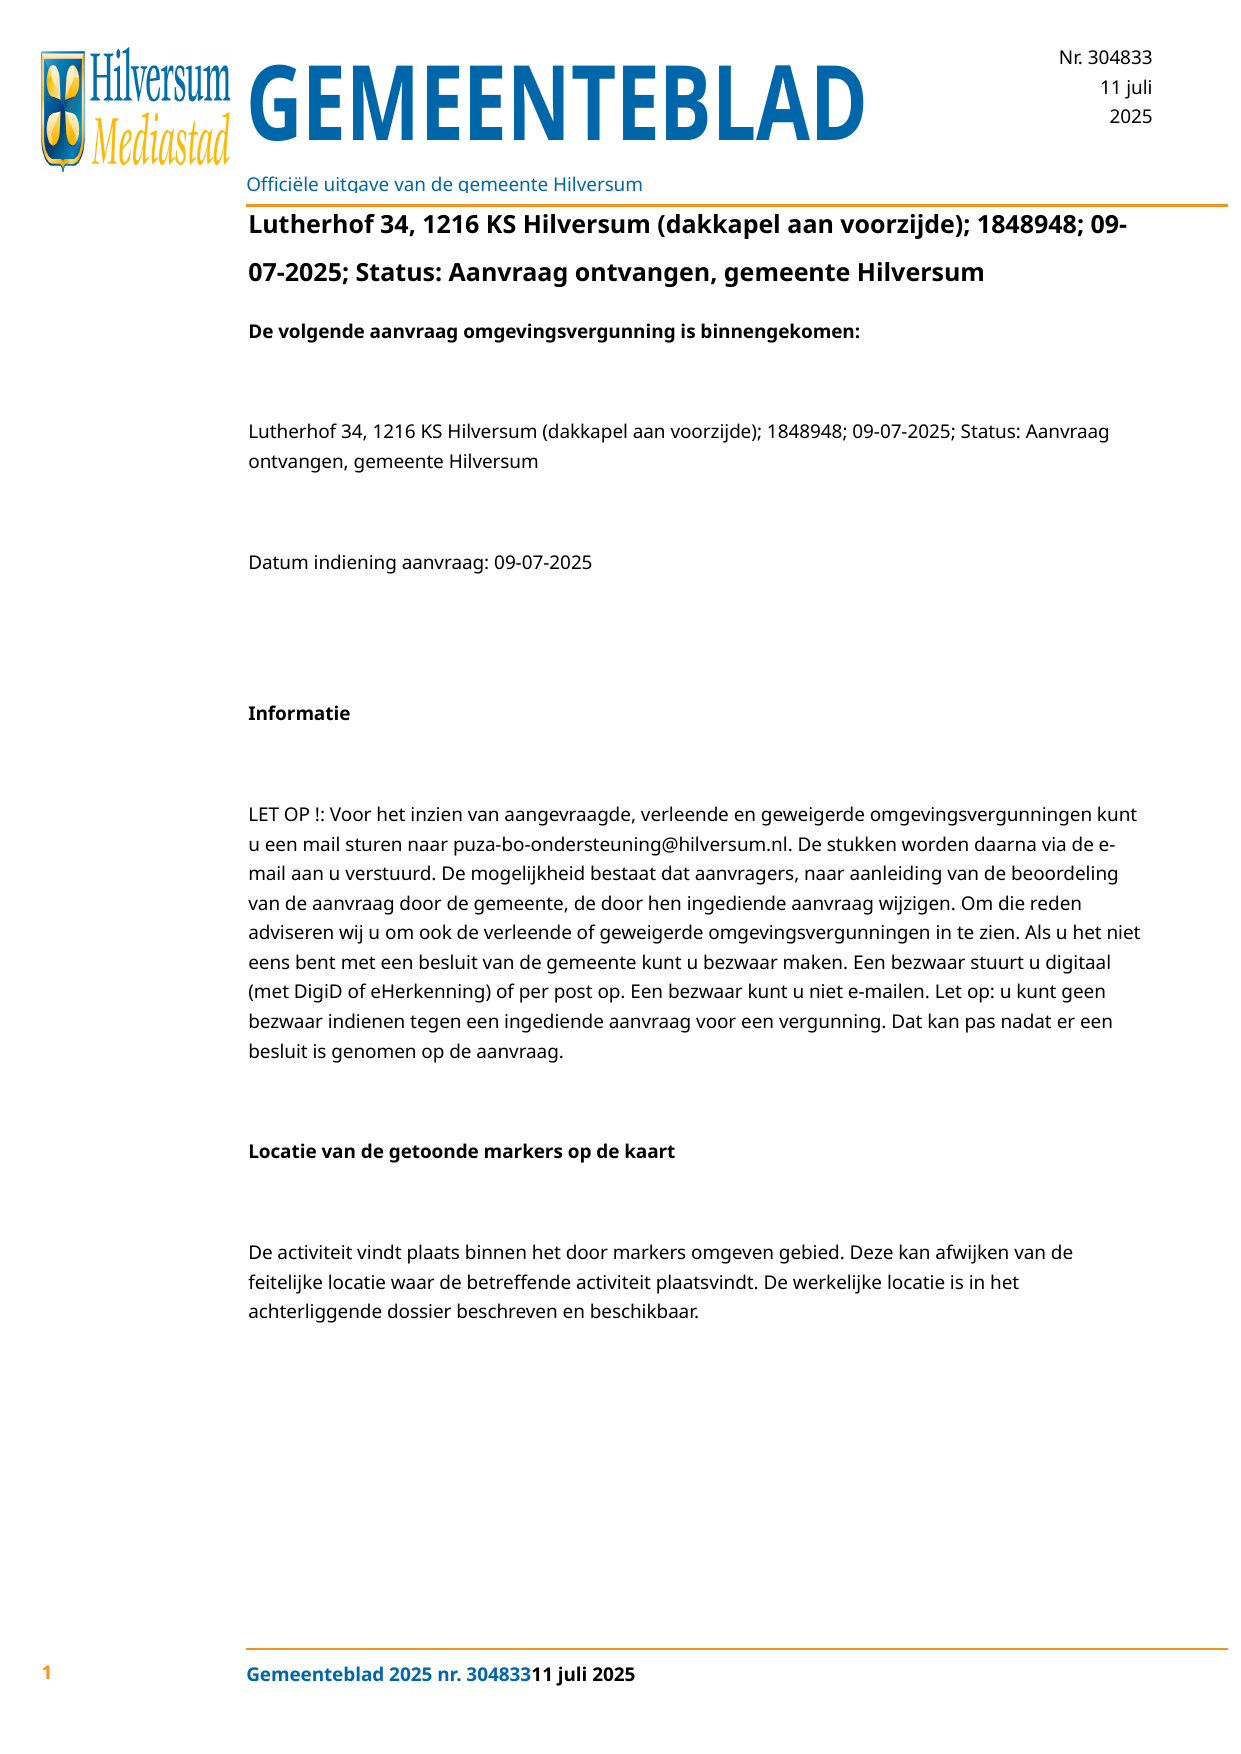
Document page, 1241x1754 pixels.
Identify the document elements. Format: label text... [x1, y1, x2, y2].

text De volgende aanvraag omgevingsvergunning is binnengekomen: [248, 318, 1152, 344]
text De activiteit vindt plaats binnen het door markers omgeven gebied. Deze kan afwijken van de feitelijke locatie waar de betreffende activiteit plaatsvindt. De werkelijke locatie is in het achterliggende dossier beschreven en beschikbaar. [248, 1239, 1152, 1324]
text Informatie [248, 700, 1152, 726]
text Locatie van de getoonde markers op de kaart [248, 1139, 1152, 1164]
text Datum indiening aanvraag: 09-07-2025 [248, 549, 1152, 575]
text LET OP !: Voor het inzien van aangevraagde, verleende en geweigerde omgevingsvergunningen kunt u een mail sturen naar puza-bo-ondersteuning@hilversum.nl. De stukken worden daarna via de e-mail aan u verstuurd. De mogelijkheid bestaat dat aanvragers, naar aanleiding van de beoordeling van de aanvraag door de gemeente, de door hen ingediende aanvraag wijzigen. Om die reden adviseren wij u om ook de verleende of geweigerde omgevingsvergunningen in te zien. Als u het niet eens bent met een besluit van de gemeente kunt u bezwaar maken. Een bezwaar stuurt u digitaal (met DigiD of eHerkenning) of per post op. Een bezwaar kunt u niet e-mailen. Let op: u kunt geen bezwaar indienen tegen een ingediende aanvraag voor een vergunning. Dat kan pas nadat er een besluit is genomen op de aanvraag. [248, 801, 1152, 1064]
text Lutherhof 34, 1216 KS Hilversum (dakkapel aan voorzijde); 1848948; 09-07-2025; Status: Aanvraag ontvangen, gemeente Hilversum [248, 207, 1152, 288]
text Lutherhof 34, 1216 KS Hilversum (dakkapel aan voorzijde); 1848948; 09-07-2025; Status: Aanvraag ontvangen, gemeente Hilversum [248, 419, 1152, 474]
picture [41, 47, 231, 172]
